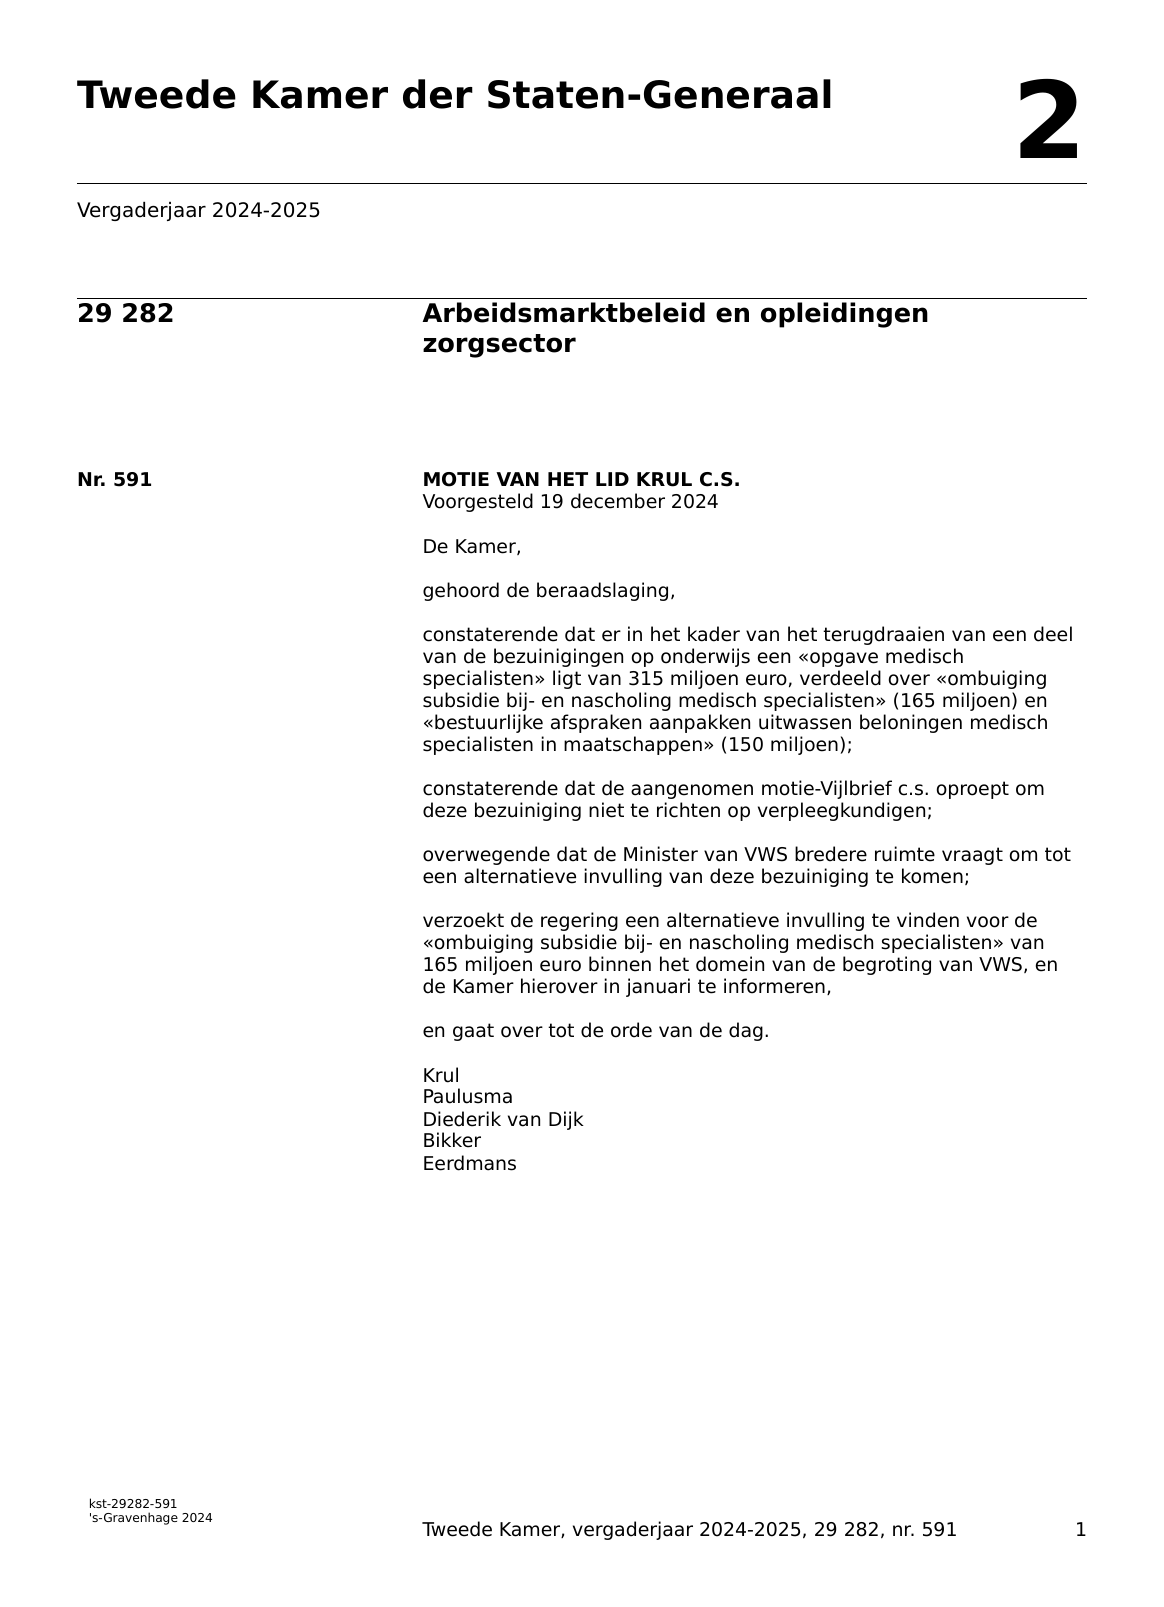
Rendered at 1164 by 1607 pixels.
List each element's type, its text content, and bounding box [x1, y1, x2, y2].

text verzoekt de regering een alternatieve invulling te vinden voor de «ombuiging subsidie bij- en nascholing medisch specialisten» van 165 miljoen euro binnen het domein van de begroting van VWS, en de Kamer hierover in januari te informeren, [422, 910, 1087, 998]
table_header Tweede Kamer der Staten-Generaal [77, 59, 886, 183]
text Paulusma [422, 1086, 1087, 1108]
text Diederik van Dijk [422, 1108, 1087, 1130]
table_cell Vergaderjaar 2024-2025 [77, 184, 1087, 298]
text overwegende dat de Minister van VWS bredere ruimte vraagt om tot een alternatieve invulling van deze bezuiniging te komen; [422, 844, 1087, 888]
text Voorgesteld 19 december 2024 [422, 491, 1087, 513]
text 's-Gravenhage 2024 [88, 1511, 323, 1525]
text Bikker [422, 1130, 1087, 1152]
text constaterende dat de aangenomen motie-Vijlbrief c.s. oproept om deze bezuiniging niet te richten op verpleegkundigen; [422, 778, 1087, 822]
text gehoord de beraadslaging, [422, 580, 1087, 602]
table_header 2 [886, 59, 1087, 183]
subtitle 29 282 Arbeidsmarktbeleid en opleidingen zorgsector [77, 299, 1087, 358]
text Krul [422, 1064, 1087, 1086]
subtitle Nr. 591 MOTIE VAN HET LID KRUL C.S. [77, 469, 1087, 491]
text De Kamer, [422, 536, 1087, 557]
text constaterende dat er in het kader van het terugdraaien van een deel van de bezuinigingen op onderwijs een «opgave medisch specialisten» ligt van 315 miljoen euro, verdeeld over «ombuiging subsidie bij- en nascholing medisch specialisten» (165 miljoen) en «bestuurlijke afspraken aanpakken uitwassen beloningen medisch specialisten in maatschappen» (150 miljoen); [422, 624, 1087, 756]
text Eerdmans [422, 1152, 1087, 1174]
text kst-29282-591 [88, 1497, 323, 1511]
text en gaat over tot de orde van de dag. [422, 1020, 1087, 1042]
